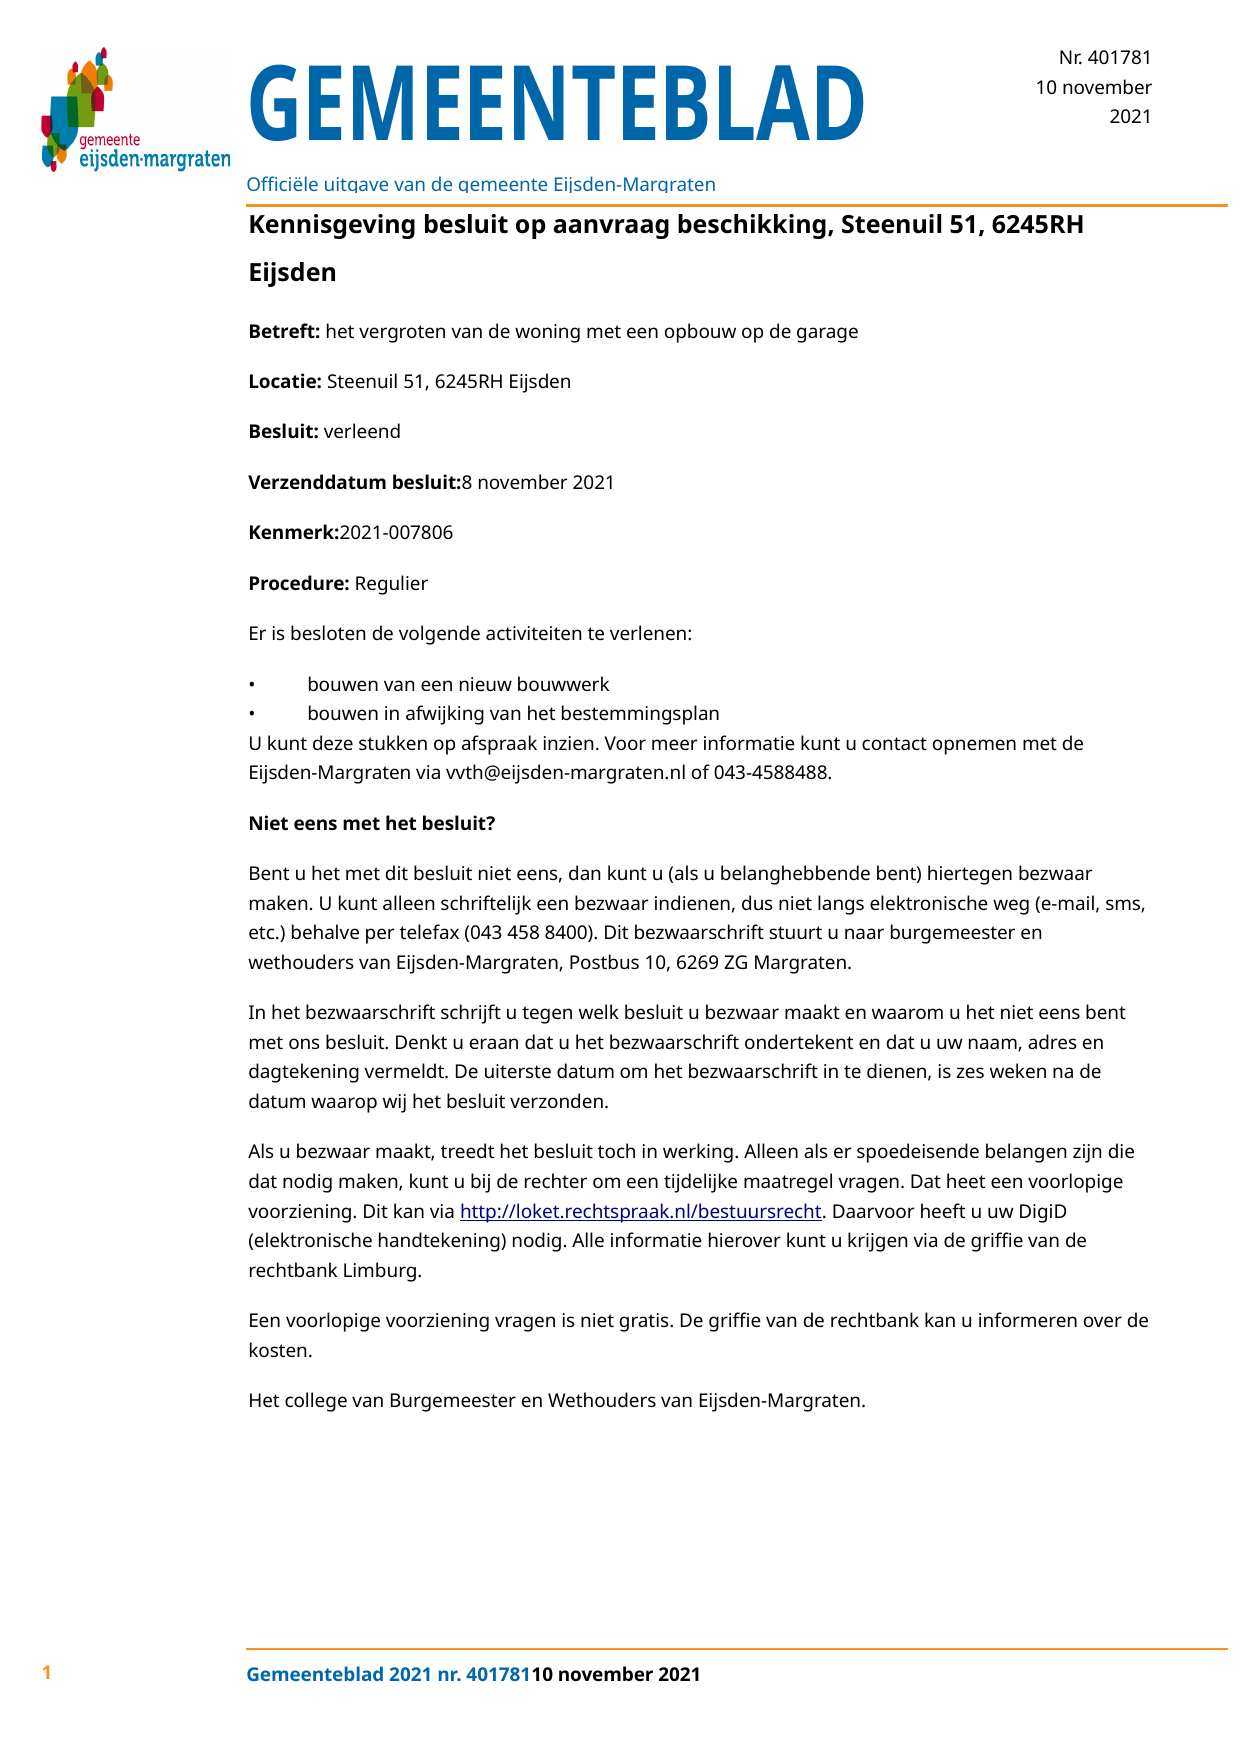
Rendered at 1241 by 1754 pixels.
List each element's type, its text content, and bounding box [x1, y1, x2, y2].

text Het college van Burgemeester en Wethouders van Eijsden-Margraten. [248, 1387, 1152, 1413]
text Kenmerk:2021-007806 [248, 519, 1152, 545]
text Als u bezwaar maakt, treedt het besluit toch in werking. Alleen als er spoedeisende belangen zijn die dat nodig maken, kunt u bij de rechter om een tijdelijke maatregel vragen. Dat heet een voorlopige voorziening. Dit kan via http://loket.rechtspraak.nl/bestuursrecht. Daarvoor heeft u uw DigiD (elektronische handtekening) nodig. Alle informatie hierover kunt u krijgen via de griffie van de rechtbank Limburg. [248, 1139, 1152, 1283]
list bouwen in afwijking van het bestemmingsplan [248, 700, 1152, 726]
text Betreft: het vergroten van de woning met een opbouw op de garage [248, 318, 1152, 344]
text Niet eens met het besluit? [248, 810, 1152, 836]
text Er is besloten de volgende activiteiten te verlenen: [248, 620, 1152, 646]
text In het bezwaarschrift schrijft u tegen welk besluit u bezwaar maakt en waarom u het niet eens bent met ons besluit. Denkt u eraan dat u het bezwaarschrift ondertekent en dat u uw naam, adres en dagtekening vermeldt. De uiterste datum om het bezwaarschrift in te dienen, is zes weken na de datum waarop wij het besluit verzonden. [248, 999, 1152, 1114]
picture [41, 47, 231, 172]
text Kennisgeving besluit op aanvraag beschikking, Steenuil 51, 6245RH Eijsden [248, 207, 1152, 288]
list bouwen van een nieuw bouwwerk [248, 671, 1152, 697]
text Procedure: Regulier [248, 570, 1152, 596]
text U kunt deze stukken op afspraak inzien. Voor meer informatie kunt u contact opnemen met de Eijsden-Margraten via vvth@eijsden-margraten.nl of 043-4588488. [248, 730, 1152, 785]
text Locatie: Steenuil 51, 6245RH Eijsden [248, 368, 1152, 394]
text Een voorlopige voorziening vragen is niet gratis. De griffie van de rechtbank kan u informeren over de kosten. [248, 1307, 1152, 1363]
text Bent u het met dit besluit niet eens, dan kunt u (als u belanghebbende bent) hiertegen bezwaar maken. U kunt alleen schriftelijk een bezwaar indienen, dus niet langs elektronische weg (e-mail, sms, etc.) behalve per telefax (043 458 8400). Dit bezwaarschrift stuurt u naar burgemeester en wethouders van Eijsden-Margraten, Postbus 10, 6269 ZG Margraten. [248, 860, 1152, 975]
text Verzenddatum besluit:8 november 2021 [248, 469, 1152, 495]
text Besluit: verleend [248, 419, 1152, 444]
